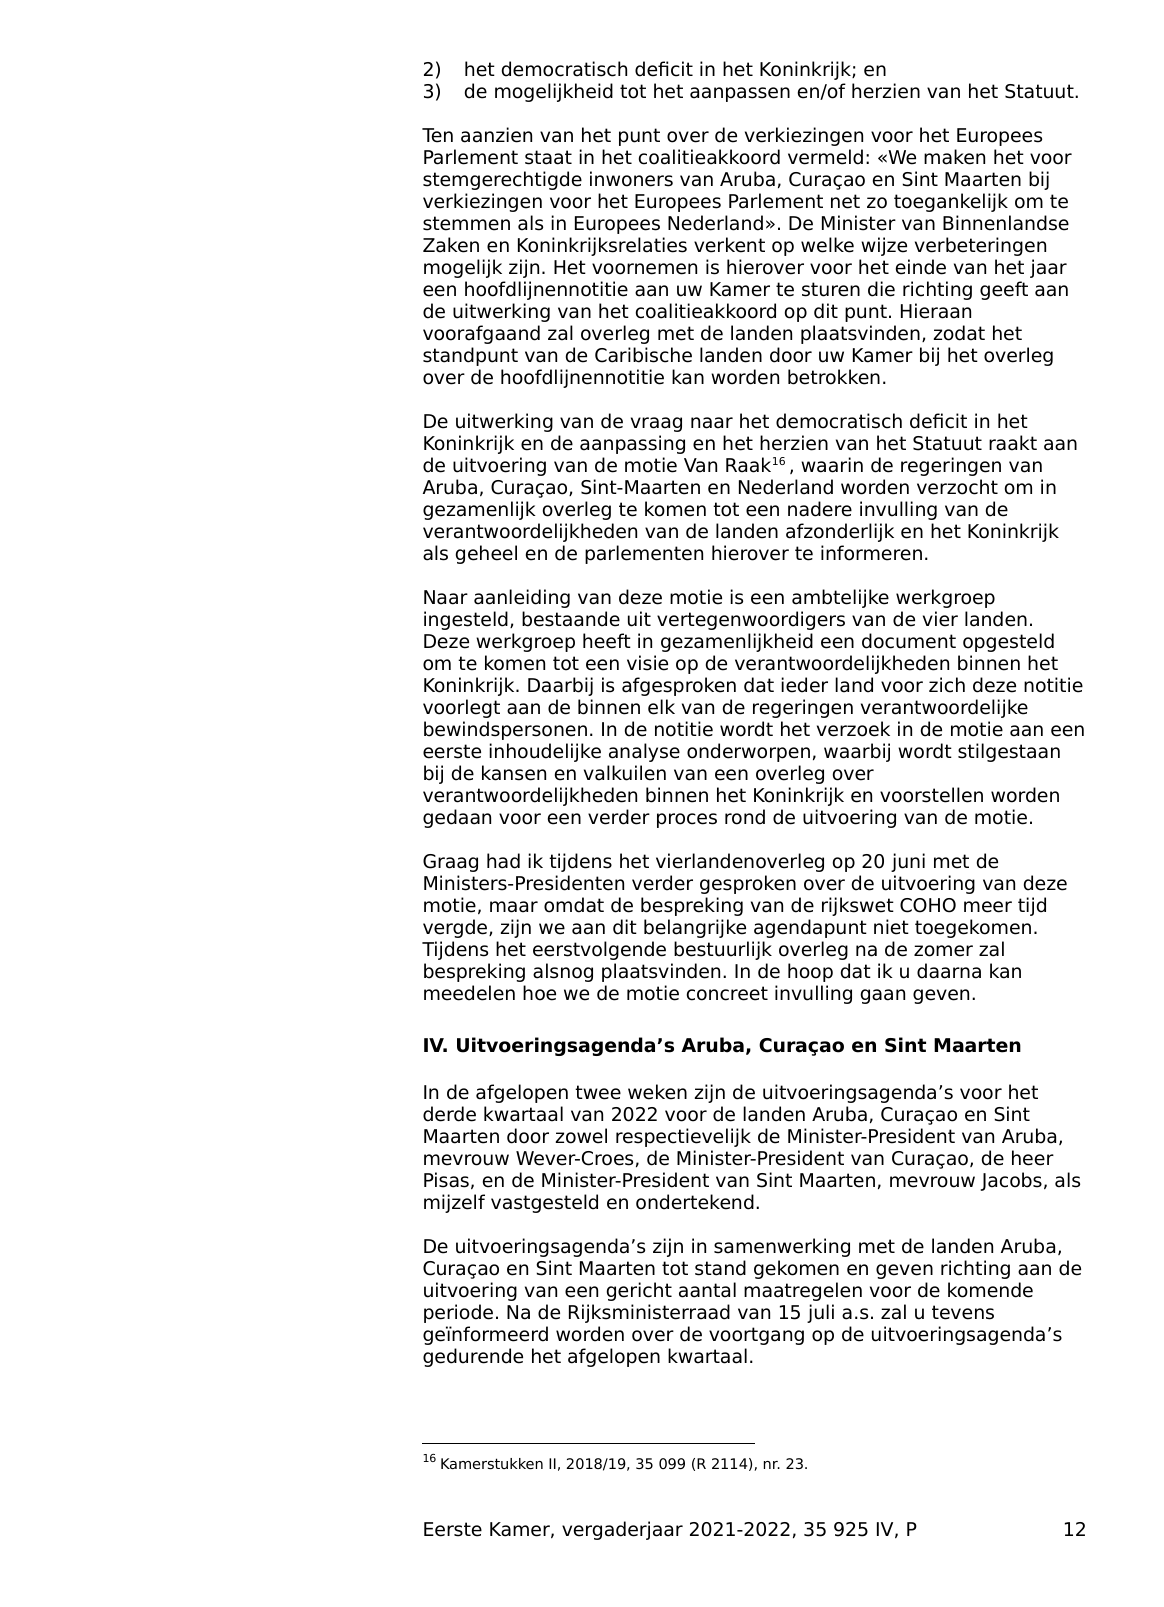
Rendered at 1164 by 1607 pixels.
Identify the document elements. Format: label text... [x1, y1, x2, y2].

text Kamerstukken II, 2018/19, 35 099 (R 2114), nr. 23. [422, 1452, 1087, 1474]
text Graag had ik tijdens het vierlandenoverleg op 20 juni met de Ministers-Presidenten verder gesproken over de uitvoering van deze motie, maar omdat de bespreking van de rijkswet COHO meer tijd vergde, zijn we aan dit belangrijke agendapunt niet toegekomen. Tijdens het eerstvolgende bestuurlijk overleg na de zomer zal bespreking alsnog plaatsvinden. In de hoop dat ik u daarna kan meedelen hoe we de motie concreet invulling gaan geven. [422, 851, 1087, 1005]
subtitle IV. Uitvoeringsagenda’s Aruba, Curaçao en Sint Maarten [422, 1035, 1087, 1057]
text De uitwerking van de vraag naar het democratisch deficit in het Koninkrijk en de aanpassing en het herzien van het Statuut raakt aan de uitvoering van de motie Van Raak, waarin de regeringen van Aruba, Curaçao, Sint-Maarten en Nederland worden verzocht om in gezamenlijk overleg te komen tot een nadere invulling van de verantwoordelijkheden van de landen afzonderlijk en het Koninkrijk als geheel en de parlementen hierover te informeren. [422, 411, 1087, 565]
text In de afgelopen twee weken zijn de uitvoeringsagenda’s voor het derde kwartaal van 2022 voor de landen Aruba, Curaçao en Sint Maarten door zowel respectievelijk de Minister-President van Aruba, mevrouw Wever-Croes, de Minister-President van Curaçao, de heer Pisas, en de Minister-President van Sint Maarten, mevrouw Jacobs, als mijzelf vastgesteld en ondertekend. [422, 1082, 1087, 1214]
text Ten aanzien van het punt over de verkiezingen voor het Europees Parlement staat in het coalitieakkoord vermeld: «We maken het voor stemgerechtigde inwoners van Aruba, Curaçao en Sint Maarten bij verkiezingen voor het Europees Parlement net zo toegankelijk om te stemmen als in Europees Nederland». De Minister van Binnenlandse Zaken en Koninkrijksrelaties verkent op welke wijze verbeteringen mogelijk zijn. Het voornemen is hierover voor het einde van het jaar een hoofdlijnennotitie aan uw Kamer te sturen die richting geeft aan de uitwerking van het coalitieakkoord op dit punt. Hieraan voorafgaand zal overleg met de landen plaatsvinden, zodat het standpunt van de Caribische landen door uw Kamer bij het overleg over de hoofdlijnennotitie kan worden betrokken. [422, 125, 1087, 389]
text 2) het democratisch deficit in het Koninkrijk; en [422, 59, 1087, 81]
text De uitvoeringsagenda’s zijn in samenwerking met de landen Aruba, Curaçao en Sint Maarten tot stand gekomen en geven richting aan de uitvoering van een gericht aantal maatregelen voor de komende periode. Na de Rijksministerraad van 15 juli a.s. zal u tevens geïnformeerd worden over de voortgang op de uitvoeringsagenda’s gedurende het afgelopen kwartaal. [422, 1236, 1087, 1368]
text Naar aanleiding van deze motie is een ambtelijke werkgroep ingesteld, bestaande uit vertegenwoordigers van de vier landen. Deze werkgroep heeft in gezamenlijkheid een document opgesteld om te komen tot een visie op de verantwoordelijkheden binnen het Koninkrijk. Daarbij is afgesproken dat ieder land voor zich deze notitie voorlegt aan de binnen elk van de regeringen verantwoordelijke bewindspersonen. In de notitie wordt het verzoek in de motie aan een eerste inhoudelijke analyse onderworpen, waarbij wordt stilgestaan bij de kansen en valkuilen van een overleg over verantwoordelijkheden binnen het Koninkrijk en voorstellen worden gedaan voor een verder proces rond de uitvoering van de motie. [422, 587, 1087, 829]
text 3) de mogelijkheid tot het aanpassen en/of herzien van het Statuut. [422, 81, 1087, 103]
